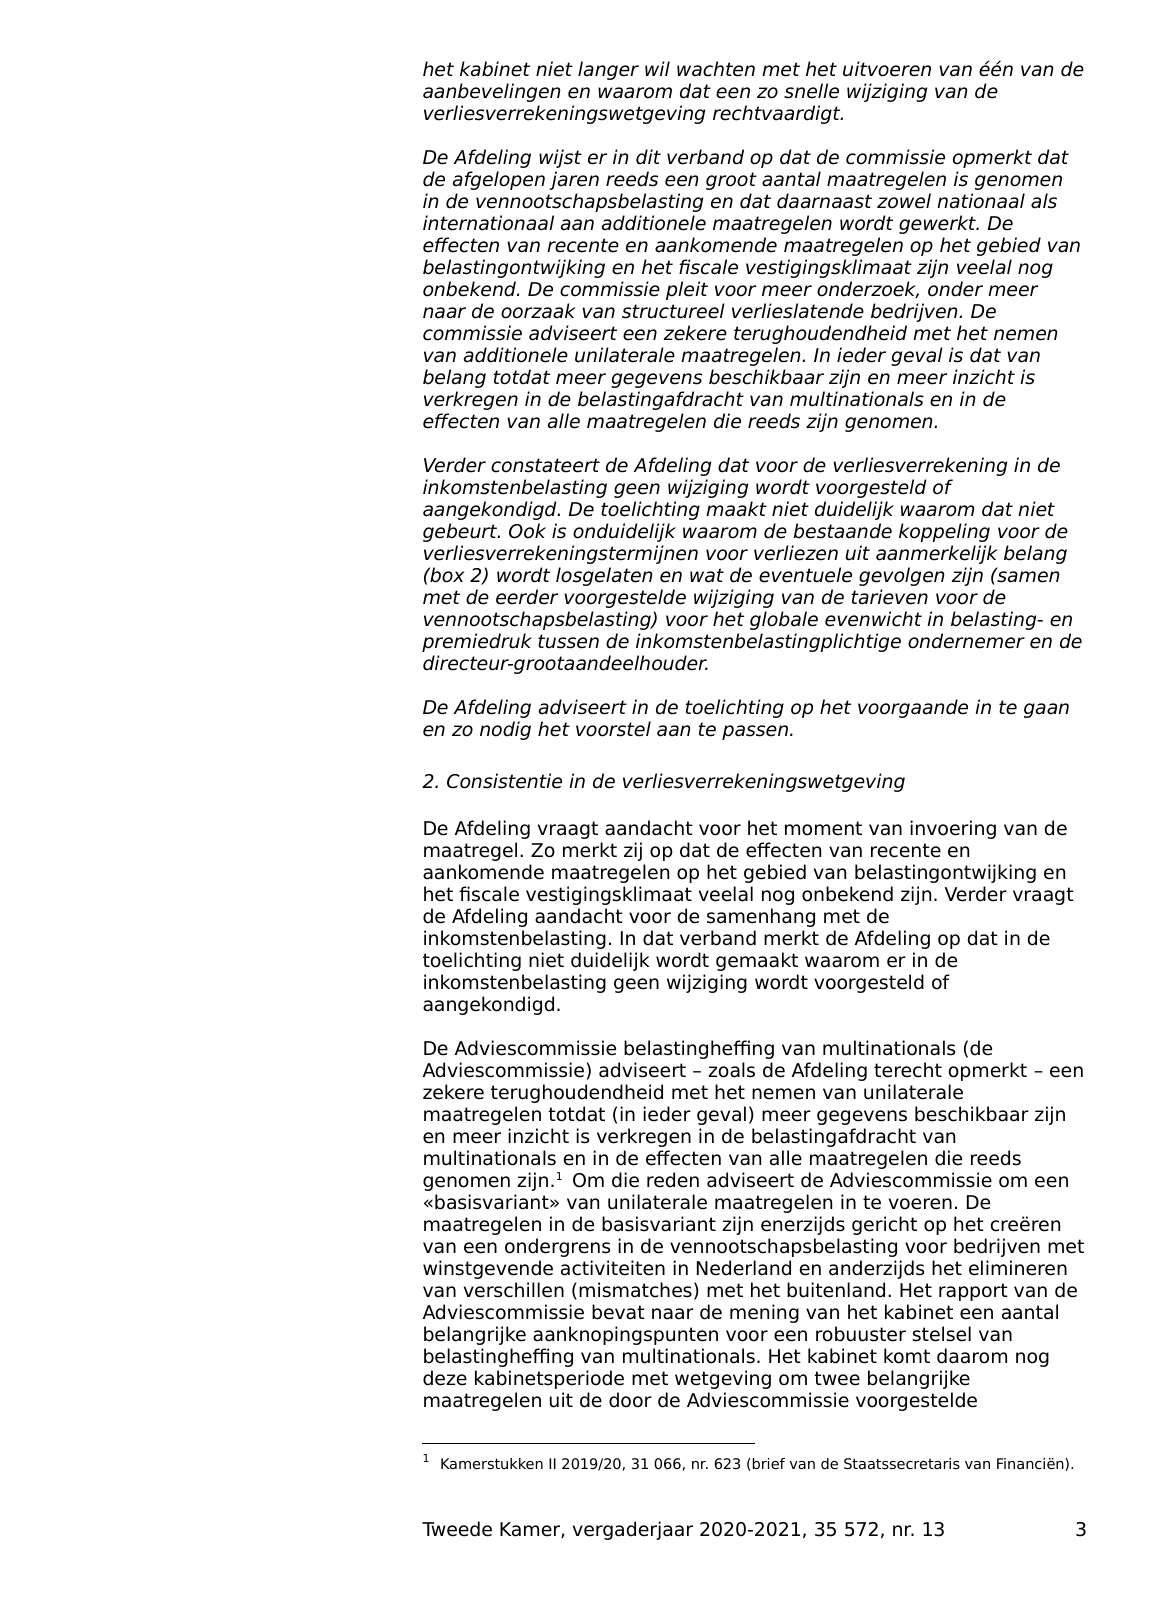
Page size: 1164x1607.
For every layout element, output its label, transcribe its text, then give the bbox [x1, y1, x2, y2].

text De Adviescommissie belastingheffing van multinationals (de Adviescommissie) adviseert – zoals de Afdeling terecht opmerkt – een zekere terughoudendheid met het nemen van unilaterale maatregelen totdat (in ieder geval) meer gegevens beschikbaar zijn en meer inzicht is verkregen in de belastingafdracht van multinationals en in de effecten van alle maatregelen die reeds genomen zijn. Om die reden adviseert de Adviescommissie om een «basisvariant» van unilaterale maatregelen in te voeren. De maatregelen in de basisvariant zijn enerzijds gericht op het creëren van een ondergrens in de vennootschapsbelasting voor bedrijven met winstgevende activiteiten in Nederland en anderzijds het elimineren van verschillen (mismatches) met het buitenland. Het rapport van de Adviescommissie bevat naar de mening van het kabinet een aantal belangrijke aanknopingspunten voor een robuuster stelsel van belastingheffing van multinationals. Het kabinet komt daarom nog deze kabinetsperiode met wetgeving om twee belangrijke maatregelen uit de door de Adviescommissie voorgestelde [422, 1038, 1087, 1412]
subtitle 2. Consistentie in de verliesverrekeningswetgeving [422, 771, 1087, 793]
text Kamerstukken II 2019/20, 31 066, nr. 623 (brief van de Staatssecretaris van Financiën). [422, 1452, 1087, 1474]
text Verder constateert de Afdeling dat voor de verliesverrekening in de inkomstenbelasting geen wijziging wordt voorgesteld of aangekondigd. De toelichting maakt niet duidelijk waarom dat niet gebeurt. Ook is onduidelijk waarom de bestaande koppeling voor de verliesverrekeningstermijnen voor verliezen uit aanmerkelijk belang (box 2) wordt losgelaten en wat de eventuele gevolgen zijn (samen met de eerder voorgestelde wijziging van de tarieven voor de vennootschapsbelasting) voor het globale evenwicht in belasting- en premiedruk tussen de inkomstenbelastingplichtige ondernemer en de directeur-grootaandeelhouder. [422, 455, 1087, 675]
text De Afdeling adviseert in de toelichting op het voorgaande in te gaan en zo nodig het voorstel aan te passen. [422, 697, 1087, 741]
text het kabinet niet langer wil wachten met het uitvoeren van één van de aanbevelingen en waarom dat een zo snelle wijziging van de verliesverrekeningswetgeving rechtvaardigt. [422, 59, 1087, 125]
text De Afdeling wijst er in dit verband op dat de commissie opmerkt dat de afgelopen jaren reeds een groot aantal maatregelen is genomen in de vennootschapsbelasting en dat daarnaast zowel nationaal als internationaal aan additionele maatregelen wordt gewerkt. De effecten van recente en aankomende maatregelen op het gebied van belastingontwijking en het fiscale vestigingsklimaat zijn veelal nog onbekend. De commissie pleit voor meer onderzoek, onder meer naar de oorzaak van structureel verlieslatende bedrijven. De commissie adviseert een zekere terughoudendheid met het nemen van additionele unilaterale maatregelen. In ieder geval is dat van belang totdat meer gegevens beschikbaar zijn en meer inzicht is verkregen in de belastingafdracht van multinationals en in de effecten van alle maatregelen die reeds zijn genomen. [422, 147, 1087, 433]
text De Afdeling vraagt aandacht voor het moment van invoering van de maatregel. Zo merkt zij op dat de effecten van recente en aankomende maatregelen op het gebied van belastingontwijking en het fiscale vestigingsklimaat veelal nog onbekend zijn. Verder vraagt de Afdeling aandacht voor de samenhang met de inkomstenbelasting. In dat verband merkt de Afdeling op dat in de toelichting niet duidelijk wordt gemaakt waarom er in de inkomstenbelasting geen wijziging wordt voorgesteld of aangekondigd. [422, 818, 1087, 1016]
